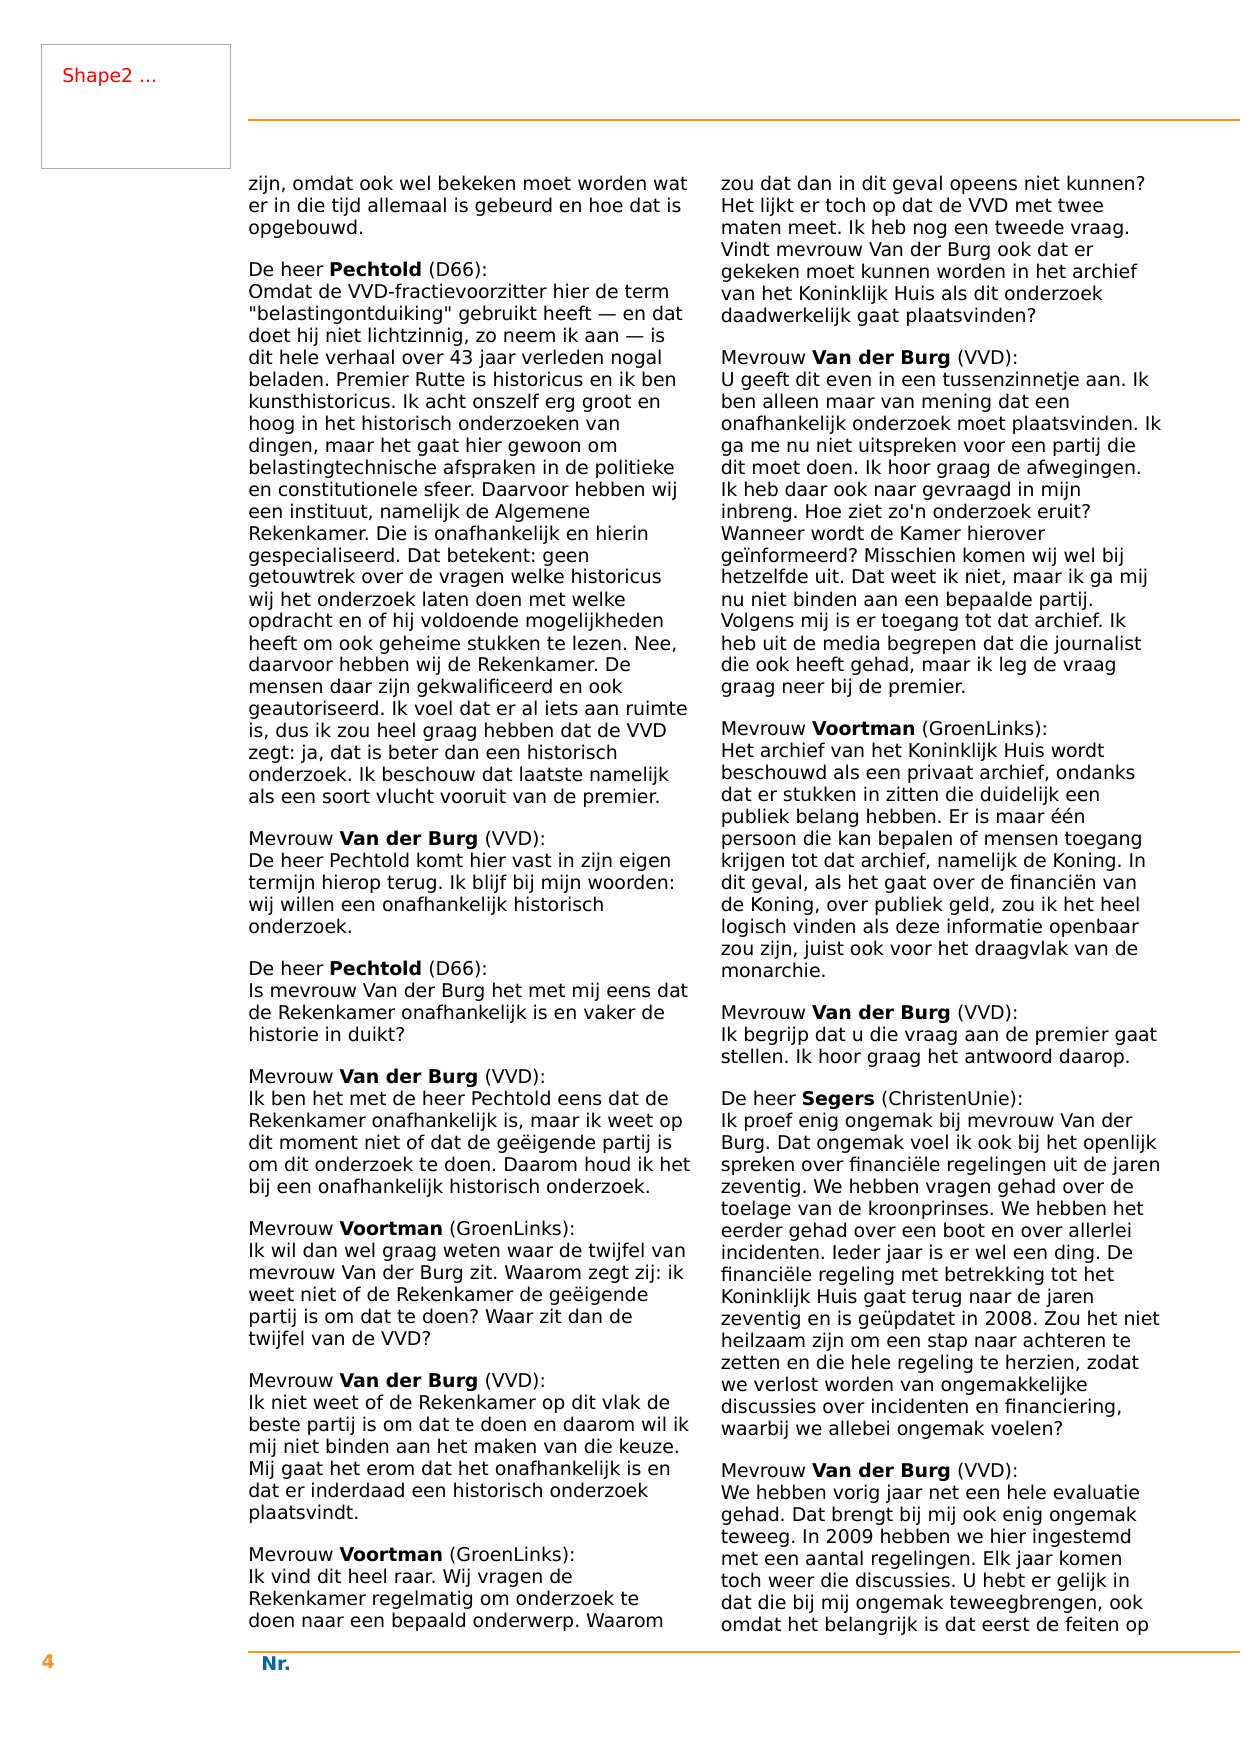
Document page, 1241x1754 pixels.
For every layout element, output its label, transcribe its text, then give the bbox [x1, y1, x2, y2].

text U geeft dit even in een tussenzinnetje aan. Ik ben alleen maar van mening dat een onafhankelijk onderzoek moet plaatsvinden. Ik ga me nu niet uitspreken voor een partij die dit moet doen. Ik hoor graag de afwegingen. Ik heb daar ook naar gevraagd in mijn inbreng. Hoe ziet zo'n onderzoek eruit? Wanneer wordt de Kamer hierover geïnformeerd? Misschien komen wij wel bij hetzelfde uit. Dat weet ik niet, maar ik ga mij nu niet binden aan een bepaalde partij. Volgens mij is er toegang tot dat archief. Ik heb uit de media begrepen dat die journalist die ook heeft gehad, maar ik leg de vraag graag neer bij de premier. [721, 369, 1163, 698]
text De heer Pechtold komt hier vast in zijn eigen termijn hierop terug. Ik blijf bij mijn woorden: wij willen een onafhankelijk historisch onderzoek. [248, 850, 691, 938]
text Mevrouw Voortman (GroenLinks): [721, 718, 1163, 740]
text Mevrouw Voortman (GroenLinks): [248, 1544, 691, 1566]
text Ik ben het met de heer Pechtold eens dat de Rekenkamer onafhankelijk is, maar ik weet op dit moment niet of dat de geëigende partij is om dit onderzoek te doen. Daarom houd ik het bij een onafhankelijk historisch onderzoek. [248, 1088, 691, 1198]
text Ik vind dit heel raar. Wij vragen de Rekenkamer regelmatig om onderzoek te doen naar een bepaald onderwerp. Waarom [248, 1566, 691, 1632]
text De heer Pechtold (D66): [248, 958, 691, 980]
text Ik wil dan wel graag weten waar de twijfel van mevrouw Van der Burg zit. Waarom zegt zij: ik weet niet of de Rekenkamer de geëigende partij is om dat te doen? Waar zit dan de twijfel van de VVD? [248, 1240, 691, 1350]
text Mevrouw Voortman (GroenLinks): [248, 1218, 691, 1240]
text Ik begrijp dat u die vraag aan de premier gaat stellen. Ik hoor graag het antwoord daarop. [721, 1024, 1163, 1068]
text Mevrouw Van der Burg (VVD): [721, 1002, 1163, 1024]
text Mevrouw Van der Burg (VVD): [248, 1370, 691, 1392]
text We hebben vorig jaar net een hele evaluatie gehad. Dat brengt bij mij ook enig ongemak teweeg. In 2009 hebben we hier ingestemd met een aantal regelingen. Elk jaar komen toch weer die discussies. U hebt er gelijk in dat die bij mij ongemak teweegbrengen, ook omdat het belangrijk is dat eerst de feiten op [721, 1482, 1163, 1636]
text Mevrouw Van der Burg (VVD): [248, 1066, 691, 1088]
text Ik niet weet of de Rekenkamer op dit vlak de beste partij is om dat te doen en daarom wil ik mij niet binden aan het maken van die keuze. Mij gaat het erom dat het onafhankelijk is en dat er inderdaad een historisch onderzoek plaatsvindt. [248, 1392, 691, 1524]
text Mevrouw Van der Burg (VVD): [721, 1460, 1163, 1482]
text De heer Segers (ChristenUnie): [721, 1088, 1163, 1110]
text Ik proef enig ongemak bij mevrouw Van der Burg. Dat ongemak voel ik ook bij het openlijk spreken over financiële regelingen uit de jaren zeventig. We hebben vragen gehad over de toelage van de kroonprinses. We hebben het eerder gehad over een boot en over allerlei incidenten. Ieder jaar is er wel een ding. De financiële regeling met betrekking tot het Koninklijk Huis gaat terug naar de jaren zeventig en is geüpdatet in 2008. Zou het niet heilzaam zijn om een stap naar achteren te zetten en die hele regeling te herzien, zodat we verlost worden van ongemakkelijke discussies over incidenten en financiering, waarbij we allebei ongemak voelen? [721, 1110, 1163, 1440]
text zou dat dan in dit geval opeens niet kunnen? Het lijkt er toch op dat de VVD met twee maten meet. Ik heb nog een tweede vraag. Vindt mevrouw Van der Burg ook dat er gekeken moet kunnen worden in het archief van het Koninklijk Huis als dit onderzoek daadwerkelijk gaat plaatsvinden? [721, 173, 1163, 327]
text Het archief van het Koninklijk Huis wordt beschouwd als een privaat archief, ondanks dat er stukken in zitten die duidelijk een publiek belang hebben. Er is maar één persoon die kan bepalen of mensen toegang krijgen tot dat archief, namelijk de Koning. In dit geval, als het gaat over de financiën van de Koning, over publiek geld, zou ik het heel logisch vinden als deze informatie openbaar zou zijn, juist ook voor het draagvlak van de monarchie. [721, 740, 1163, 982]
text Omdat de VVD-fractievoorzitter hier de term "belastingontduiking" gebruikt heeft — en dat doet hij niet lichtzinnig, zo neem ik aan — is dit hele verhaal over 43 jaar verleden nogal beladen. Premier Rutte is historicus en ik ben kunsthistoricus. Ik acht onszelf erg groot en hoog in het historisch onderzoeken van dingen, maar het gaat hier gewoon om belastingtechnische afspraken in de politieke en constitutionele sfeer. Daarvoor hebben wij een instituut, namelijk de Algemene Rekenkamer. Die is onafhankelijk en hierin gespecialiseerd. Dat betekent: geen getouwtrek over de vragen welke historicus wij het onderzoek laten doen met welke opdracht en of hij voldoende mogelijkheden heeft om ook geheime stukken te lezen. Nee, daarvoor hebben wij de Rekenkamer. De mensen daar zijn gekwalificeerd en ook geautoriseerd. Ik voel dat er al iets aan ruimte is, dus ik zou heel graag hebben dat de VVD zegt: ja, dat is beter dan een historisch onderzoek. Ik beschouw dat laatste namelijk als een soort vlucht vooruit van de premier. [248, 281, 691, 808]
text Mevrouw Van der Burg (VVD): [248, 828, 691, 850]
text zijn, omdat ook wel bekeken moet worden wat er in die tijd allemaal is gebeurd en hoe dat is opgebouwd. [248, 173, 691, 239]
text Mevrouw Van der Burg (VVD): [721, 347, 1163, 369]
text De heer Pechtold (D66): [248, 259, 691, 281]
text Is mevrouw Van der Burg het met mij eens dat de Rekenkamer onafhankelijk is en vaker de historie in duikt? [248, 980, 691, 1046]
